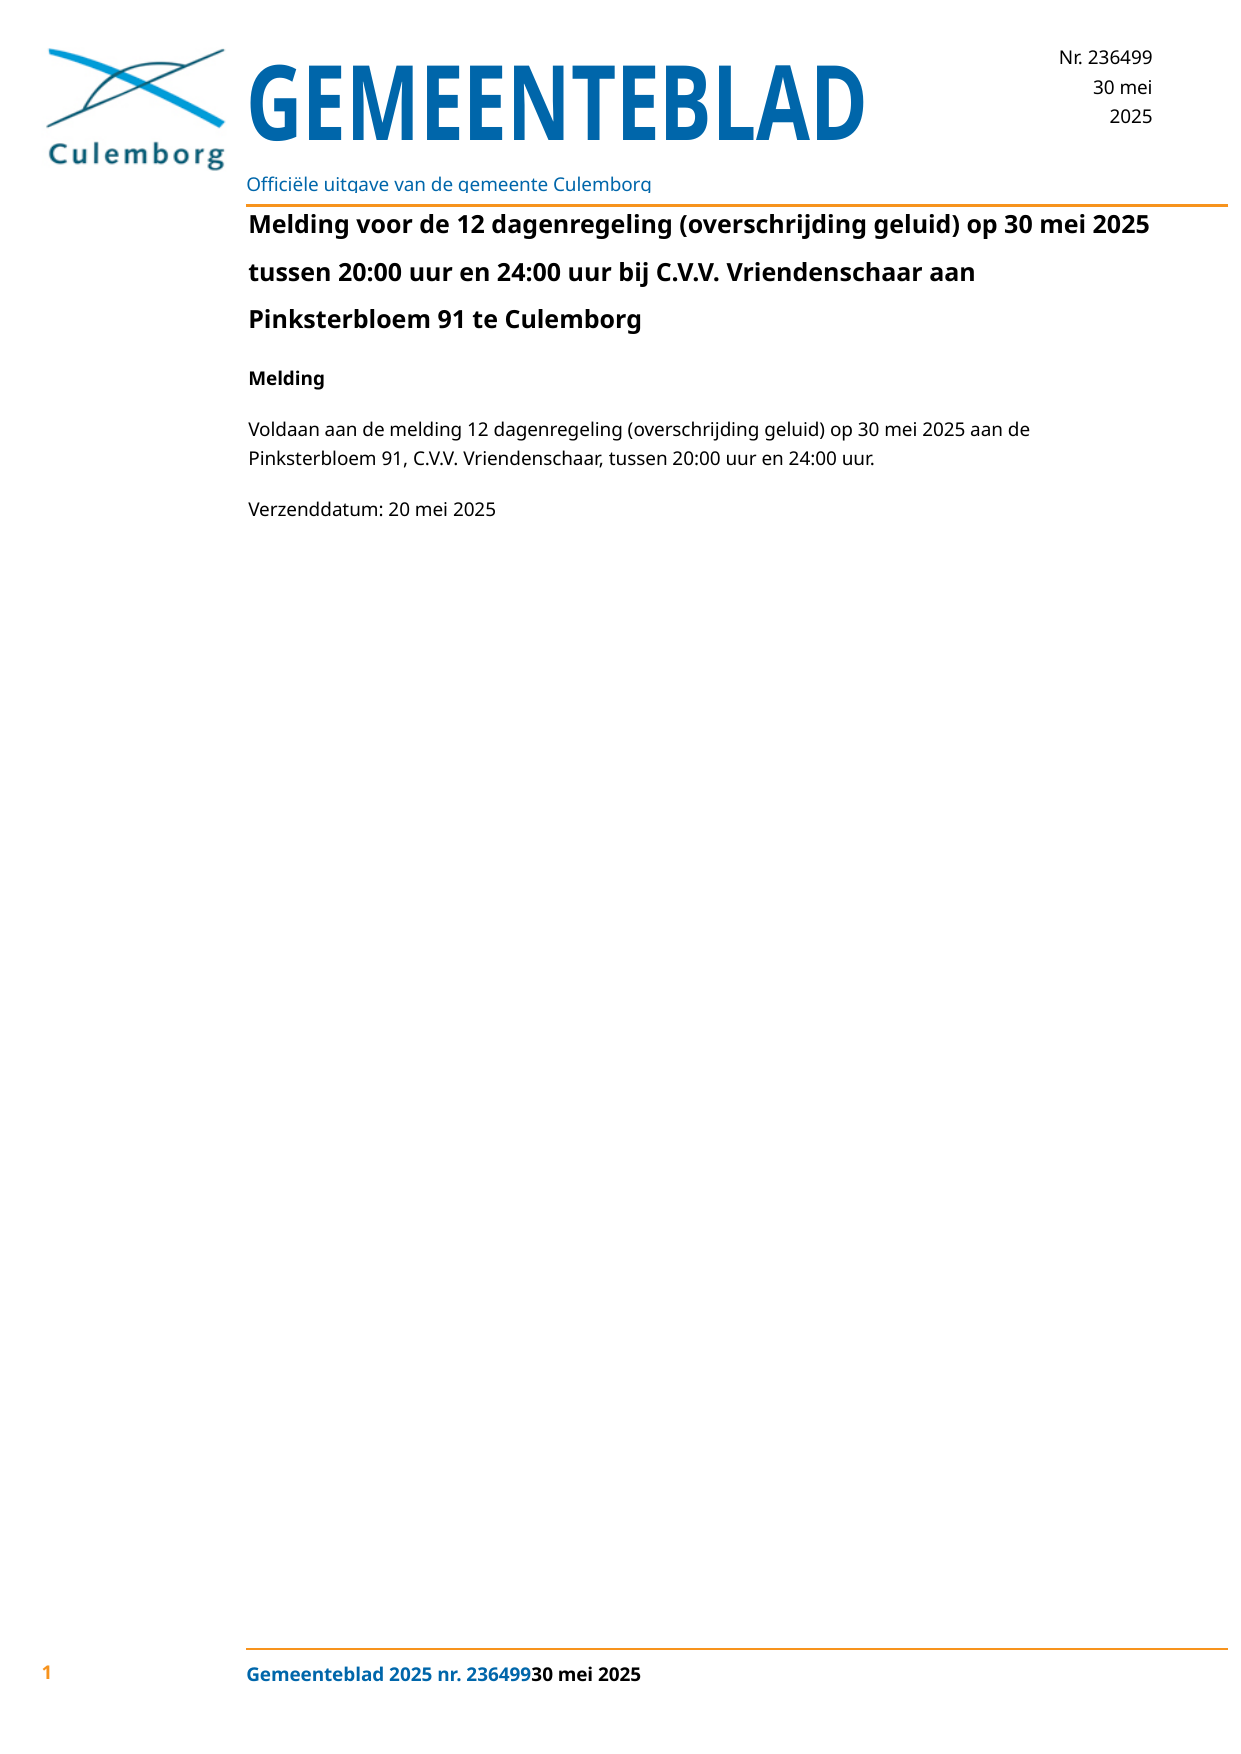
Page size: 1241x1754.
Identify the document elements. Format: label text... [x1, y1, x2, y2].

text Voldaan aan de melding 12 dagenregeling (overschrijding geluid) op 30 mei 2025 aan de Pinksterbloem 91, C.V.V. Vriendenschaar, tussen 20:00 uur en 24:00 uur. [248, 416, 1152, 471]
picture [41, 47, 231, 172]
text Verzenddatum: 20 mei 2025 [248, 496, 1152, 522]
text Melding [248, 366, 1152, 391]
text Melding voor de 12 dagenregeling (overschrijding geluid) op 30 mei 2025 tussen 20:00 uur en 24:00 uur bij C.V.V. Vriendenschaar aan Pinksterbloem 91 te Culemborg [248, 207, 1152, 336]
